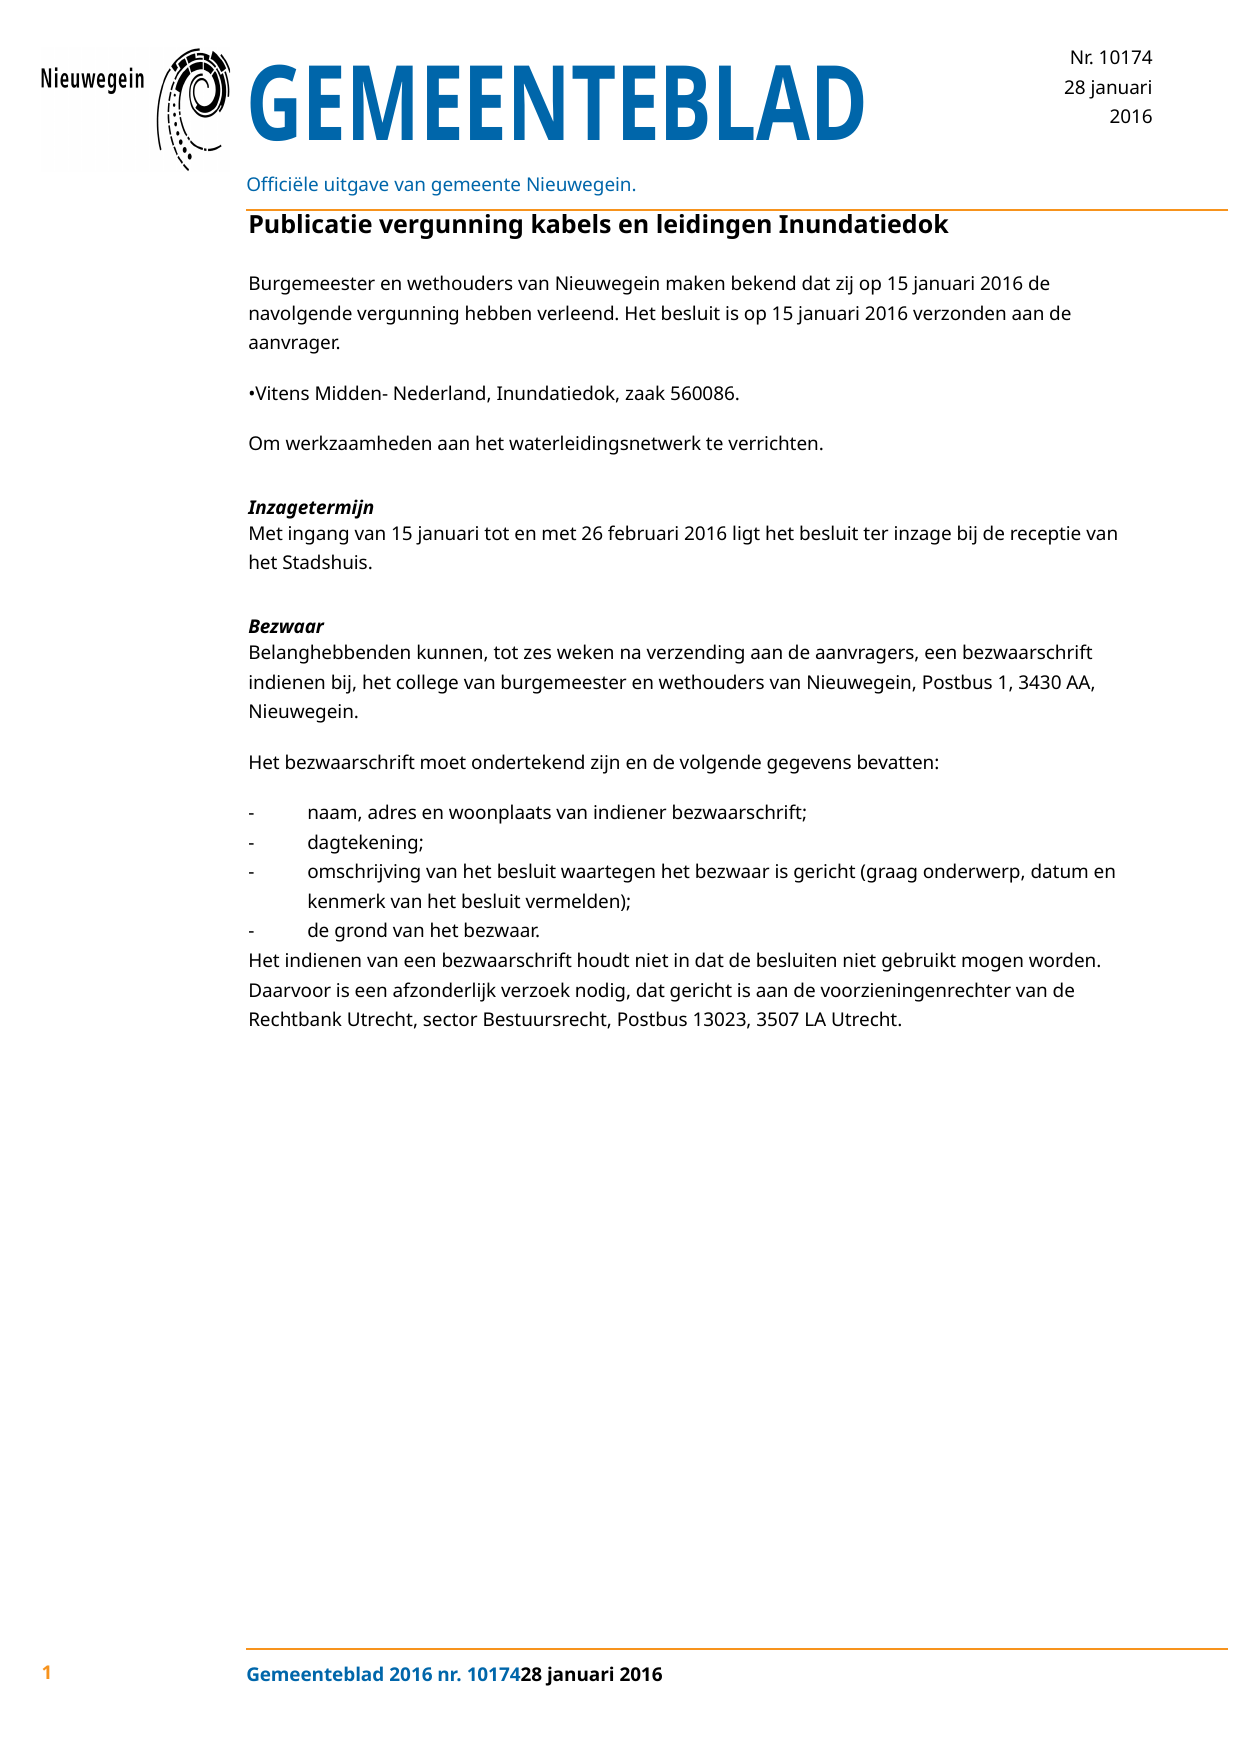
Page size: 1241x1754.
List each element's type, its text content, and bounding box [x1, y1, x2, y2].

list omschrijving van het besluit waartegen het bezwaar is gericht (graag onderwerp, datum en kenmerk van het besluit vermelden); [248, 858, 1152, 914]
text •Vitens Midden- Nederland, Inundatiedok, zaak 560086. [248, 380, 1152, 406]
text Burgemeester en wethouders van Nieuwegein maken bekend dat zij op 15 januari 2016 de navolgende vergunning hebben verleend. Het besluit is op 15 januari 2016 verzonden aan de aanvrager. [248, 270, 1152, 355]
list de grond van het bezwaar. [248, 918, 1152, 943]
text Met ingang van 15 januari tot en met 26 februari 2016 ligt het besluit ter inzage bij de receptie van het Stadshuis. [248, 520, 1152, 575]
text Om werkzaamheden aan het waterleidingsnetwerk te verrichten. [248, 430, 1152, 456]
text Inzagetermijn [248, 494, 1152, 520]
list dagtekening; [248, 829, 1152, 854]
text Bezwaar [248, 613, 1152, 639]
text Belanghebbenden kunnen, tot zes weken na verzending aan de aanvragers, een bezwaarschrift indienen bij, het college van burgemeester en wethouders van Nieuwegein, Postbus 1, 3430 AA, Nieuwegein. [248, 639, 1152, 724]
text Het indienen van een bezwaarschrift houdt niet in dat de besluiten niet gebruikt mogen worden. Daarvoor is een afzonderlijk verzoek nodig, dat gericht is aan de voorzieningenrechter van de Rechtbank Utrecht, sector Bestuursrecht, Postbus 13023, 3507 LA Utrecht. [248, 947, 1152, 1032]
text Publicatie vergunning kabels en leidingen Inundatiedok [248, 211, 1152, 241]
list naam, adres en woonplaats van indiener bezwaarschrift; [248, 799, 1152, 825]
picture [41, 47, 231, 172]
text Het bezwaarschrift moet ondertekend zijn en de volgende gegevens bevatten: [248, 749, 1152, 774]
